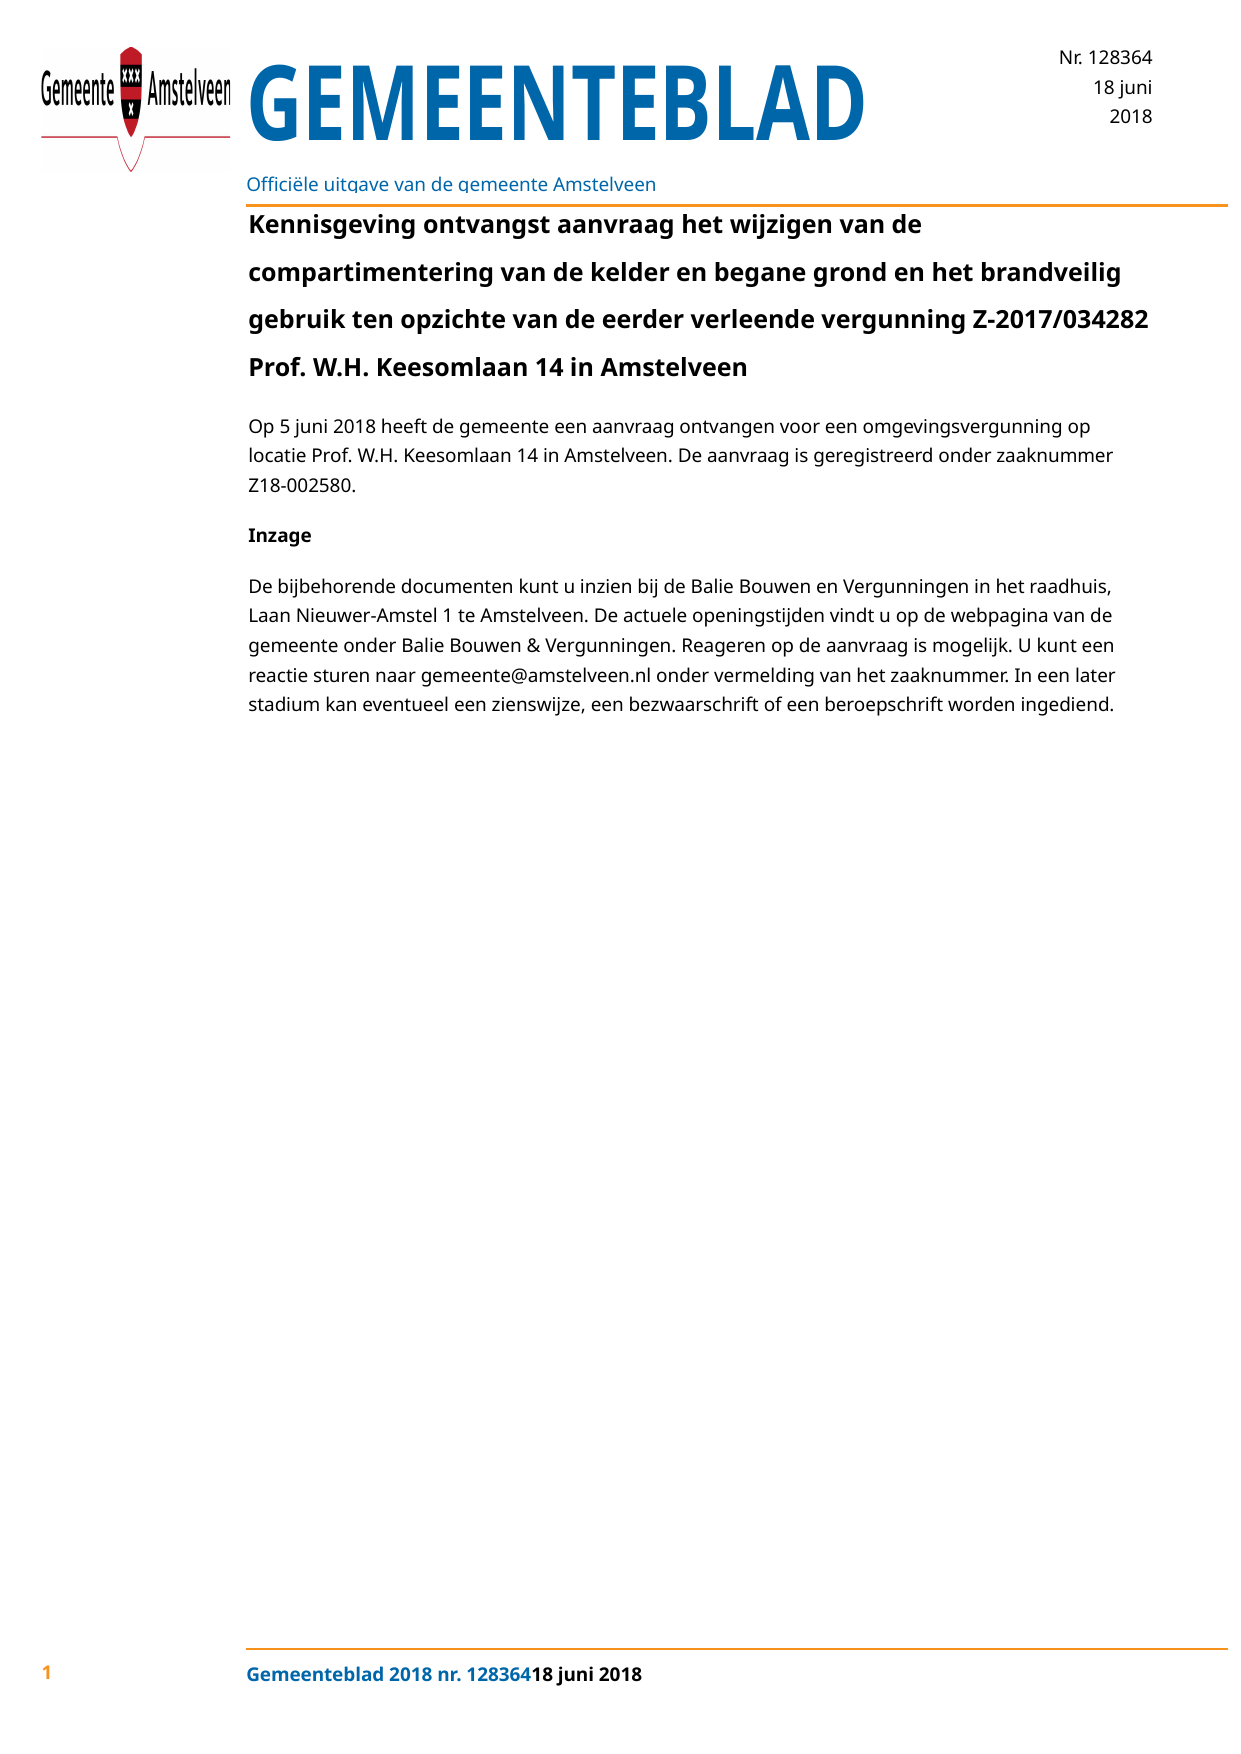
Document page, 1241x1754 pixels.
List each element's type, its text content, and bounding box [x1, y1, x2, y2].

text Op 5 juni 2018 heeft de gemeente een aanvraag ontvangen voor een omgevingsvergunning op locatie Prof. W.H. Keesomlaan 14 in Amstelveen. De aanvraag is geregistreerd onder zaaknummer Z18-002580. [248, 413, 1152, 498]
text Kennisgeving ontvangst aanvraag het wijzigen van de compartimentering van de kelder en begane grond en het brandveilig gebruik ten opzichte van de eerder verleende vergunning Z-2017/034282 Prof. W.H. Keesomlaan 14 in Amstelveen [248, 207, 1152, 384]
text De bijbehorende documenten kunt u inzien bij de Balie Bouwen en Vergunningen in het raadhuis, Laan Nieuwer-Amstel 1 te Amstelveen. De actuele openingstijden vindt u op de webpagina van de gemeente onder Balie Bouwen & Vergunningen. Reageren op de aanvraag is mogelijk. U kunt een reactie sturen naar gemeente@amstelveen.nl onder vermelding van het zaaknummer. In een later stadium kan eventueel een zienswijze, een bezwaarschrift of een beroepschrift worden ingediend. [248, 573, 1152, 717]
picture [41, 47, 231, 172]
text Inzage [248, 523, 1152, 548]
